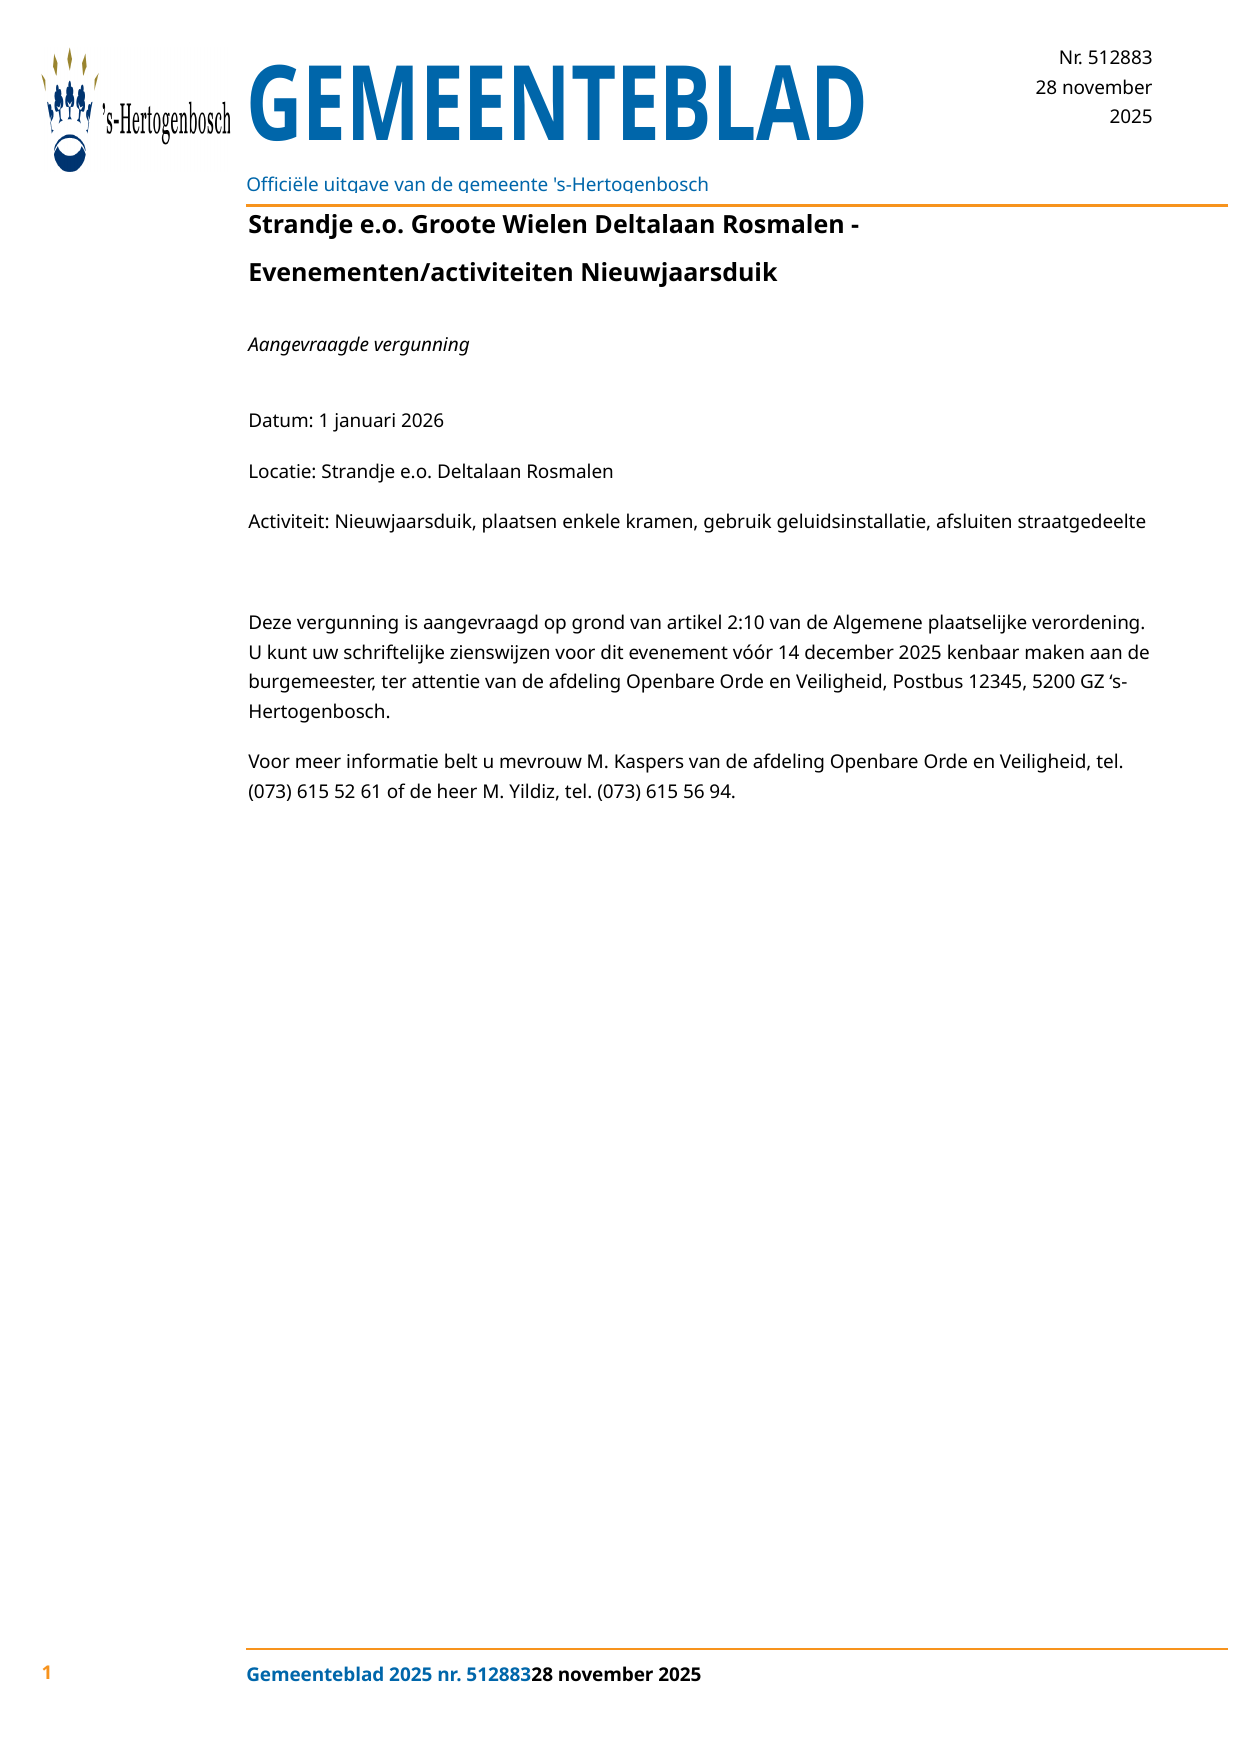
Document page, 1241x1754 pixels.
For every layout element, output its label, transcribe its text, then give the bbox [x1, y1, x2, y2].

picture [41, 47, 231, 172]
text Activiteit: Nieuwjaarsduik, plaatsen enkele kramen, gebruik geluidsinstallatie, afsluiten straatgedeelte [248, 508, 1152, 534]
text Strandje e.o. Groote Wielen Deltalaan Rosmalen - Evenementen/activiteiten Nieuwjaarsduik [248, 207, 1152, 288]
text Aangevraagde vergunning [248, 331, 1152, 357]
text Datum: 1 januari 2026 [248, 408, 1152, 433]
text Deze vergunning is aangevraagd op grond van artikel 2:10 van de Algemene plaatselijke verordening. U kunt uw schriftelijke zienswijzen voor dit evenement vóór 14 december 2025 kenbaar maken aan de burgemeester, ter attentie van de afdeling Openbare Orde en Veiligheid, Postbus 12345, 5200 GZ ‘s-Hertogenbosch. [248, 609, 1152, 724]
text Voor meer informatie belt u mevrouw M. Kaspers van de afdeling Openbare Orde en Veiligheid, tel. (073) 615 52 61 of de heer M. Yildiz, tel. (073) 615 56 94. [248, 748, 1152, 804]
text Locatie: Strandje e.o. Deltalaan Rosmalen [248, 458, 1152, 484]
